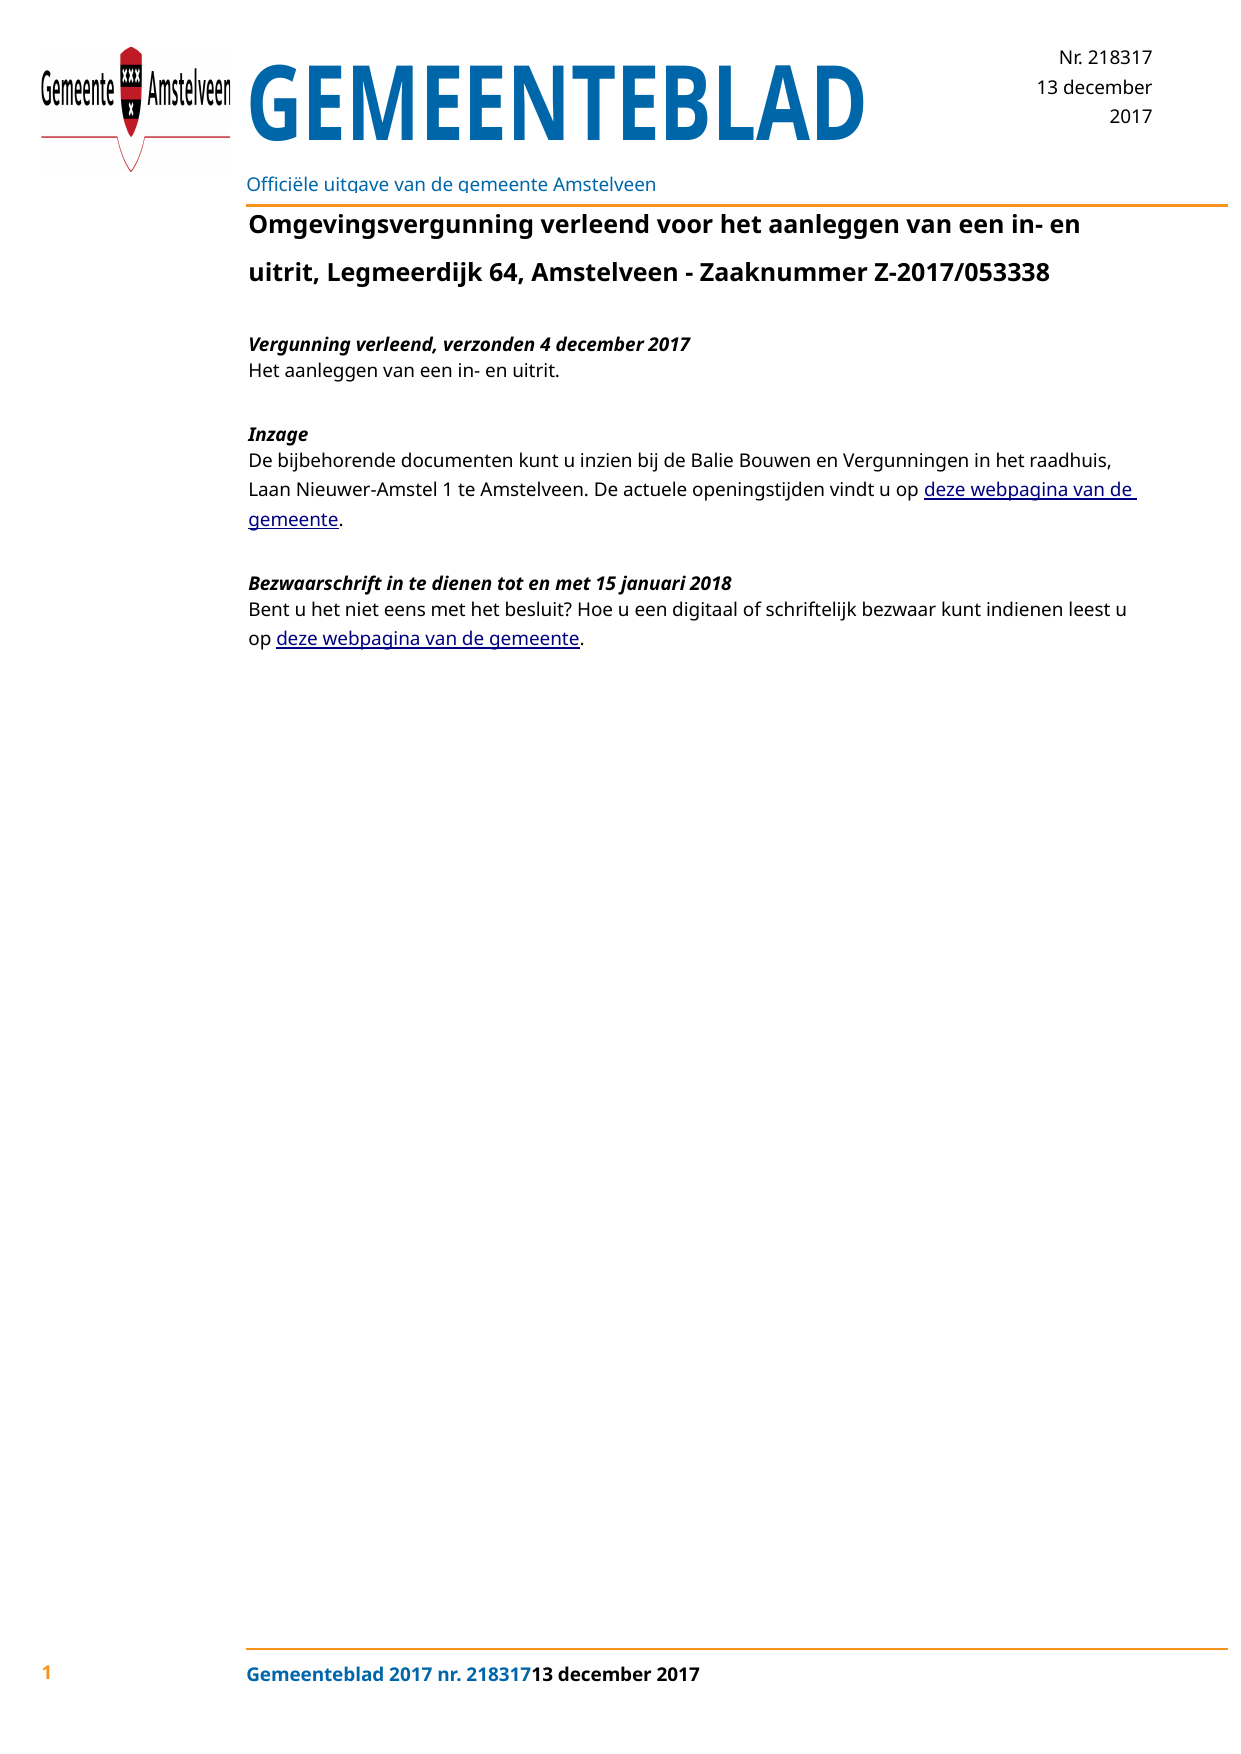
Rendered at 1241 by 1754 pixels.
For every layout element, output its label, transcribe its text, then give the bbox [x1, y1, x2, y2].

text Bent u het niet eens met het besluit? Hoe u een digitaal of schriftelijk bezwaar kunt indienen leest u op deze webpagina van de gemeente. [248, 596, 1152, 651]
text Het aanleggen van een in- en uitrit. [248, 357, 1152, 383]
text De bijbehorende documenten kunt u inzien bij de Balie Bouwen en Vergunningen in het raadhuis, Laan Nieuwer-Amstel 1 te Amstelveen. De actuele openingstijden vindt u op deze webpagina van de gemeente. [248, 447, 1152, 532]
picture [41, 47, 231, 172]
text Omgevingsvergunning verleend voor het aanleggen van een in- en uitrit, Legmeerdijk 64, Amstelveen - Zaaknummer Z-2017/053338 [248, 207, 1152, 288]
text Inzage [248, 421, 1152, 447]
text Vergunning verleend, verzonden 4 december 2017 [248, 331, 1152, 357]
text Bezwaarschrift in te dienen tot en met 15 januari 2018 [248, 570, 1152, 596]
